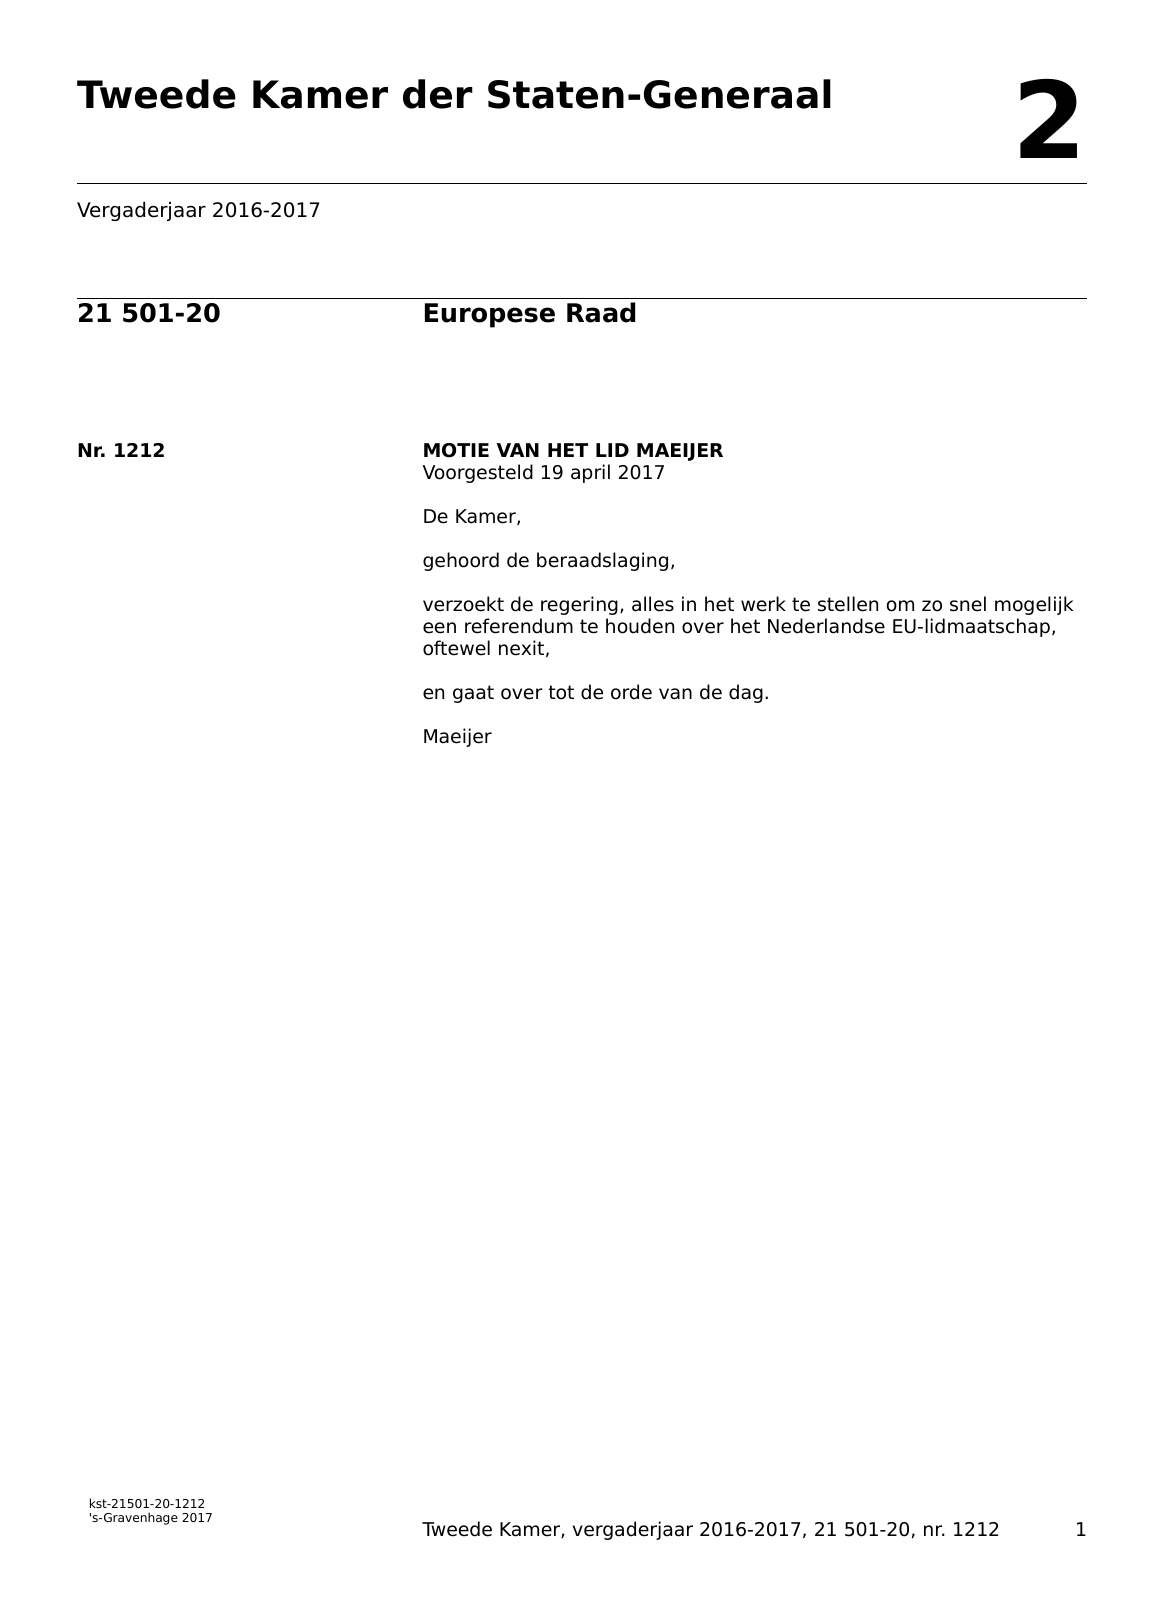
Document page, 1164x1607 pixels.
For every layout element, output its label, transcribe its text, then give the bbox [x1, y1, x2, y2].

text en gaat over tot de orde van de dag. [422, 682, 1087, 704]
text kst-21501-20-1212 [88, 1497, 323, 1511]
subtitle Nr. 1212 MOTIE VAN HET LID MAEIJER [77, 440, 1087, 462]
text Voorgesteld 19 april 2017 [422, 462, 1087, 484]
table_header Tweede Kamer der Staten-Generaal [77, 59, 886, 183]
text verzoekt de regering, alles in het werk te stellen om zo snel mogelijk een referendum te houden over het Nederlandse EU-lidmaatschap, oftewel nexit, [422, 594, 1087, 660]
text Maeijer [422, 726, 1087, 748]
text De Kamer, [422, 506, 1087, 528]
table_header 2 [886, 59, 1087, 183]
text gehoord de beraadslaging, [422, 550, 1087, 572]
subtitle 21 501-20 Europese Raad [77, 299, 1087, 329]
text 's-Gravenhage 2017 [88, 1511, 323, 1525]
table_cell Vergaderjaar 2016-2017 [77, 184, 1087, 298]
